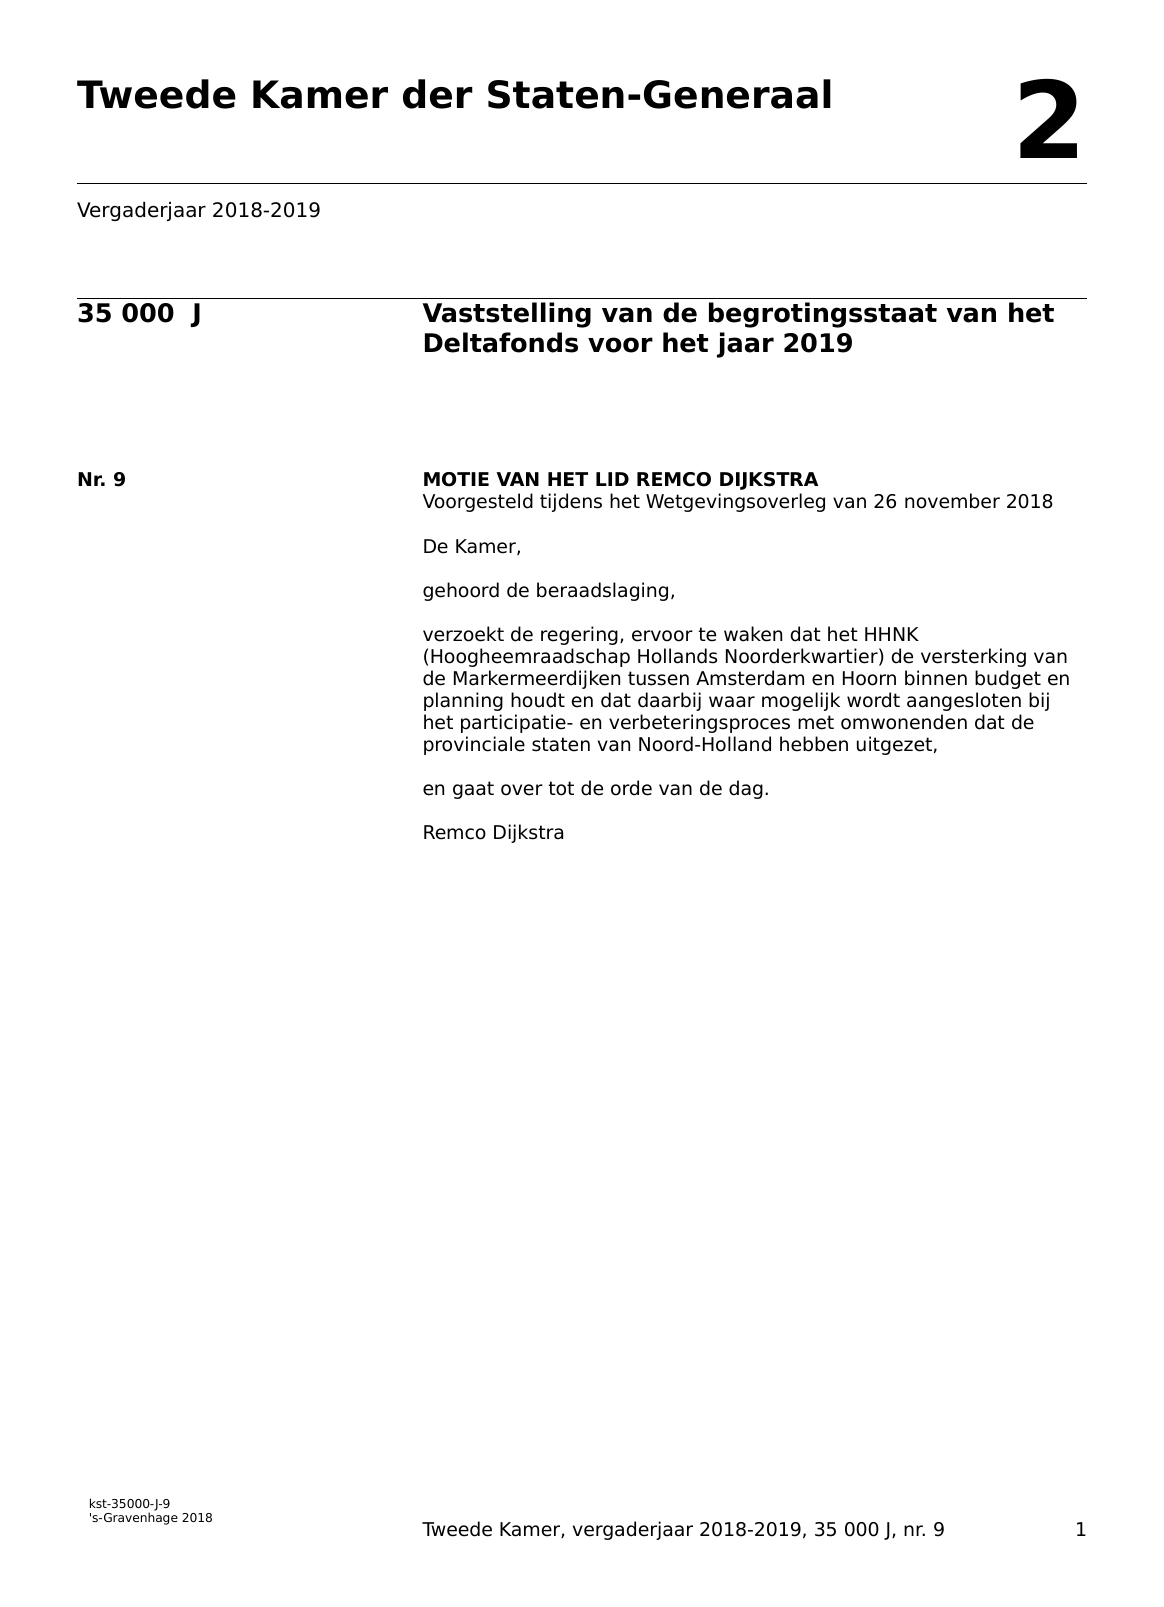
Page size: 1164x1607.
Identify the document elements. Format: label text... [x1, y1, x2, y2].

subtitle Nr. 9 MOTIE VAN HET LID REMCO DIJKSTRA [77, 469, 1087, 491]
text kst-35000-J-9 [88, 1497, 323, 1511]
text Remco Dijkstra [422, 822, 1087, 844]
text gehoord de beraadslaging, [422, 580, 1087, 602]
table_cell Vergaderjaar 2018-2019 [77, 184, 1087, 298]
table_header Tweede Kamer der Staten-Generaal [77, 59, 886, 183]
text Voorgesteld tijdens het Wetgevingsoverleg van 26 november 2018 [422, 491, 1087, 513]
text verzoekt de regering, ervoor te waken dat het HHNK (Hoogheemraadschap Hollands Noorderkwartier) de versterking van de Markermeerdijken tussen Amsterdam en Hoorn binnen budget en planning houdt en dat daarbij waar mogelijk wordt aangesloten bij het participatie- en verbeteringsproces met omwonenden dat de provinciale staten van Noord-Holland hebben uitgezet, [422, 624, 1087, 756]
text De Kamer, [422, 536, 1087, 557]
subtitle 35 000 J Vaststelling van de begrotingsstaat van het Deltafonds voor het jaar 2019 [77, 299, 1087, 358]
text en gaat over tot de orde van de dag. [422, 778, 1087, 800]
text 's-Gravenhage 2018 [88, 1511, 323, 1525]
table_header 2 [886, 59, 1087, 183]
